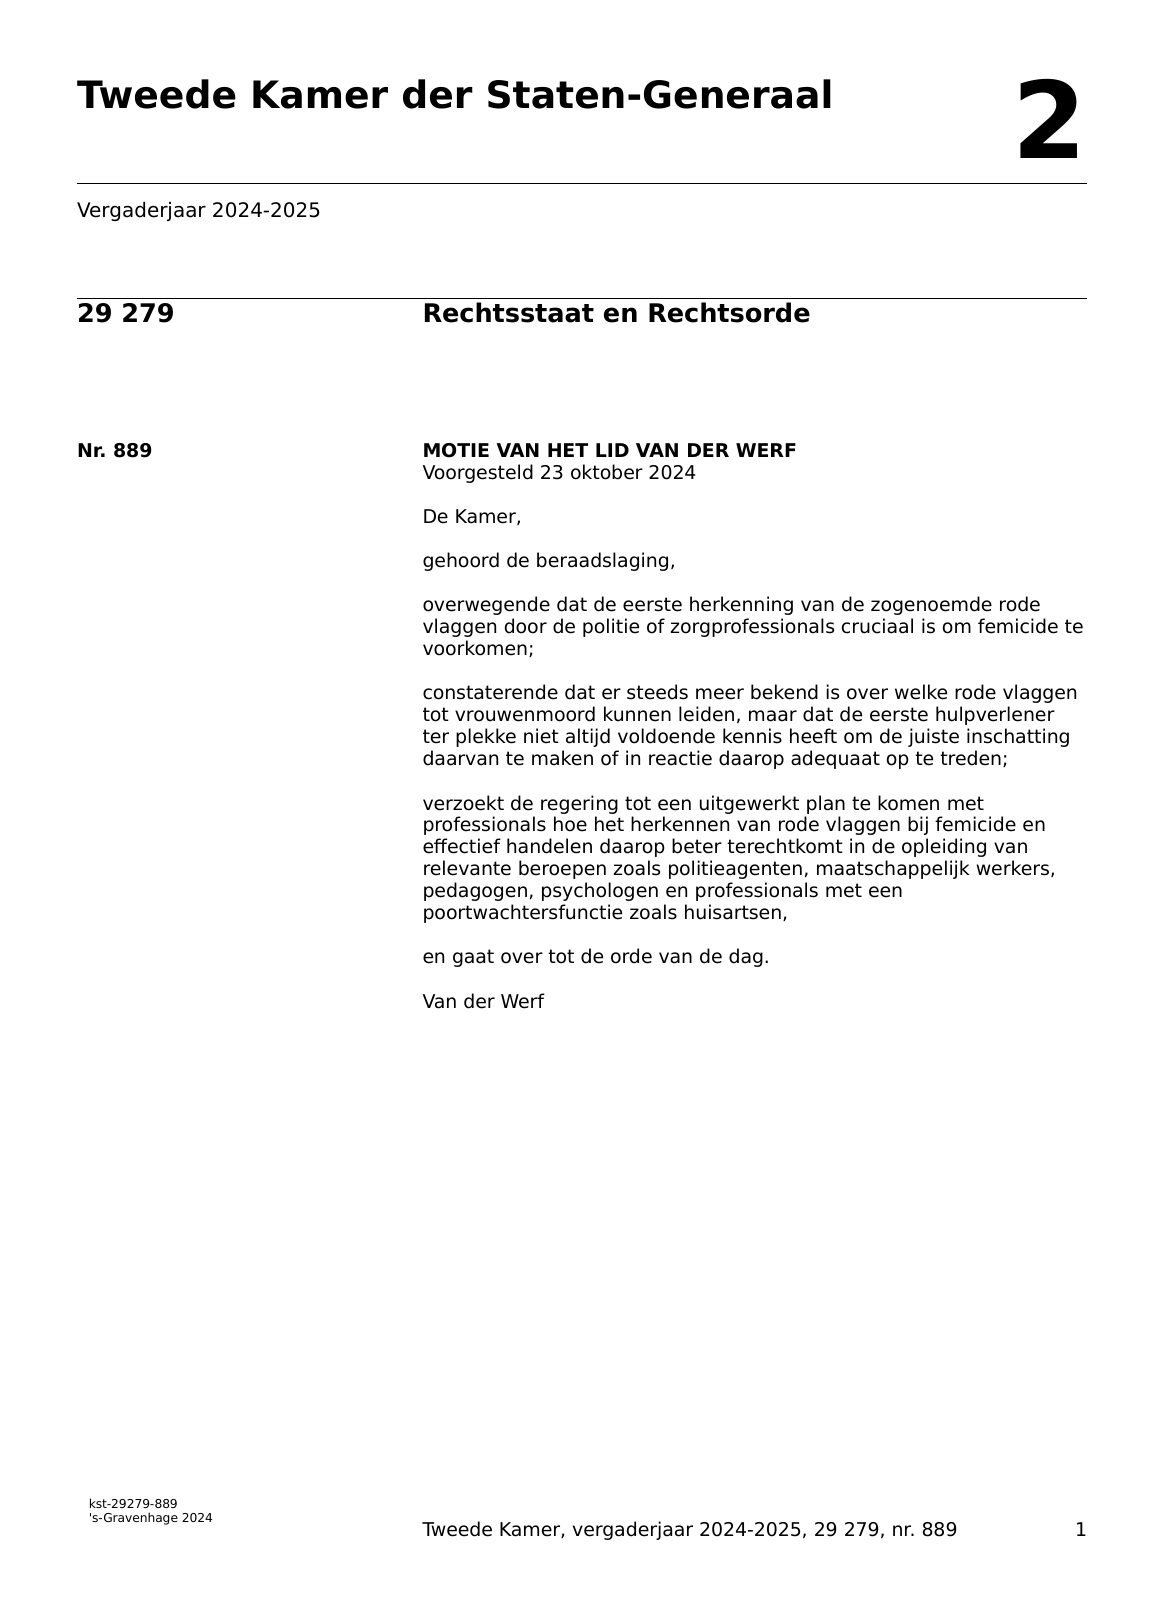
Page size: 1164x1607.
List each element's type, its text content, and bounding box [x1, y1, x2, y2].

text De Kamer, [422, 506, 1087, 528]
text Van der Werf [422, 991, 1087, 1013]
subtitle Nr. 889 MOTIE VAN HET LID VAN DER WERF [77, 440, 1087, 462]
text en gaat over tot de orde van de dag. [422, 946, 1087, 968]
text verzoekt de regering tot een uitgewerkt plan te komen met professionals hoe het herkennen van rode vlaggen bij femicide en effectief handelen daarop beter terechtkomt in de opleiding van relevante beroepen zoals politieagenten, maatschappelijk werkers, pedagogen, psychologen en professionals met een poortwachtersfunctie zoals huisartsen, [422, 792, 1087, 924]
text overwegende dat de eerste herkenning van de zogenoemde rode vlaggen door de politie of zorgprofessionals cruciaal is om femicide te voorkomen; [422, 594, 1087, 660]
table_header Tweede Kamer der Staten-Generaal [77, 59, 886, 183]
text constaterende dat er steeds meer bekend is over welke rode vlaggen tot vrouwenmoord kunnen leiden, maar dat de eerste hulpverlener ter plekke niet altijd voldoende kennis heeft om de juiste inschatting daarvan te maken of in reactie daarop adequaat op te treden; [422, 682, 1087, 770]
text 's-Gravenhage 2024 [88, 1511, 323, 1525]
text Voorgesteld 23 oktober 2024 [422, 462, 1087, 484]
table_cell Vergaderjaar 2024-2025 [77, 184, 1087, 298]
text kst-29279-889 [88, 1497, 323, 1511]
text gehoord de beraadslaging, [422, 550, 1087, 572]
table_header 2 [886, 59, 1087, 183]
subtitle 29 279 Rechtsstaat en Rechtsorde [77, 299, 1087, 329]
